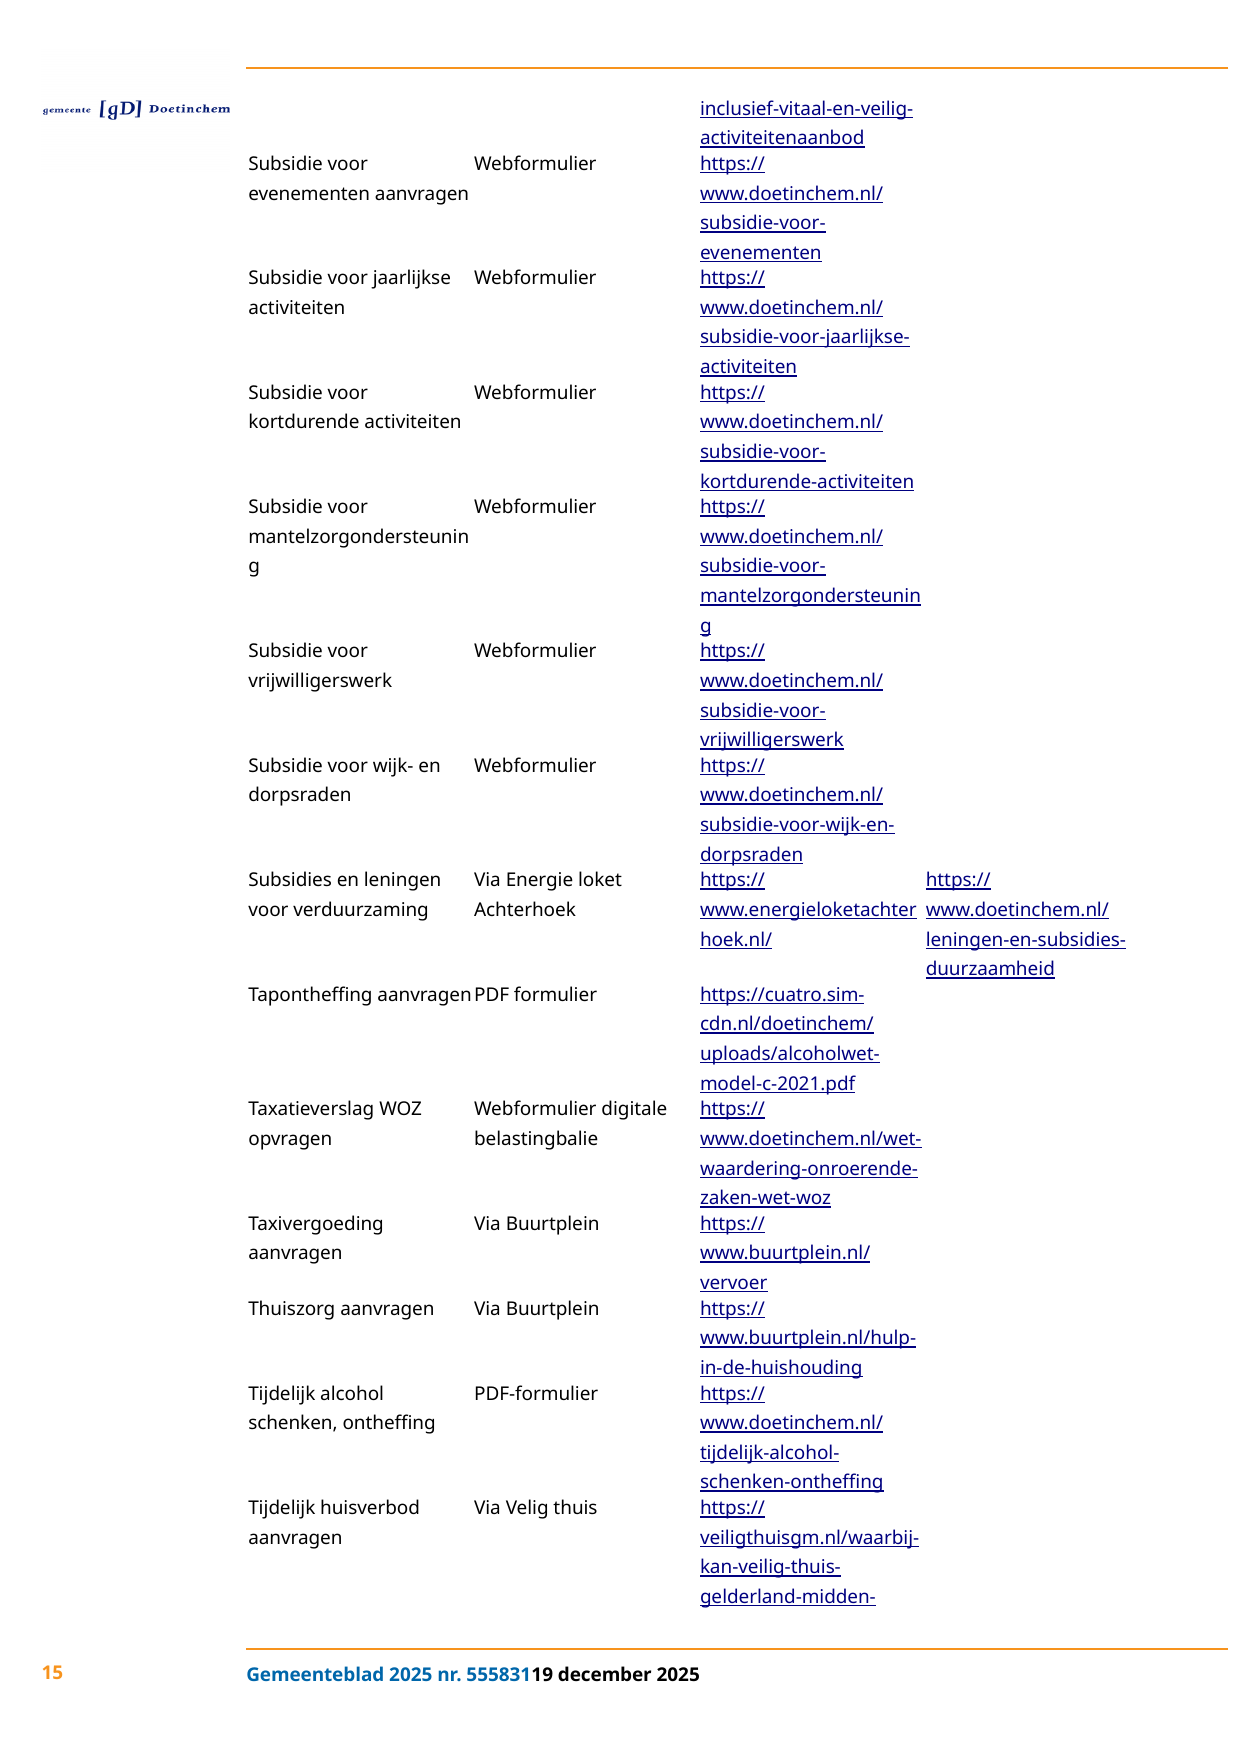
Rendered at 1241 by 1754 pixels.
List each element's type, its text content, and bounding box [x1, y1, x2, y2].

table_cell Subsidie voor jaarlijkse activiteiten [248, 265, 474, 379]
table_cell [926, 1096, 1152, 1210]
table_cell Tijdelijk huisverbod aanvragen [248, 1494, 474, 1609]
table_cell [926, 1210, 1152, 1295]
table_cell https://www.doetinchem.nl/wet-waardering-onroerende-zaken-wet-woz [700, 1096, 926, 1210]
table_cell Webformulier [474, 150, 700, 264]
table_cell https://www.doetinchem.nl/leningen-en-subsidies-duurzaamheid [926, 867, 1152, 981]
table_cell Via Buurtplein [474, 1295, 700, 1380]
table_cell Subsidie voor evenementen aanvragen [248, 150, 474, 264]
table_cell [926, 95, 1152, 150]
table_cell https://www.buurtplein.nl/hulp-in-de-huishouding [700, 1295, 926, 1380]
table_cell Tapontheffing aanvragen [248, 981, 474, 1096]
table_cell https://www.buurtplein.nl/vervoer [700, 1210, 926, 1295]
table_cell https://veiligthuisgm.nl/waarbij-kan-veilig-thuis-gelderland-midden- [700, 1494, 926, 1609]
table_cell Taxatieverslag WOZ opvragen [248, 1096, 474, 1210]
table_cell Webformulier [474, 494, 700, 638]
table_cell Via Velig thuis [474, 1494, 700, 1609]
table_cell [248, 95, 474, 150]
table_cell [926, 1380, 1152, 1494]
table_cell Subsidies en leningen voor verduurzaming [248, 867, 474, 981]
table_cell Webformulier [474, 379, 700, 493]
table_cell [926, 1494, 1152, 1609]
table_cell https://cuatro.sim-cdn.nl/doetinchem/uploads/alcoholwet-model-c-2021.pdf [700, 981, 926, 1096]
table_cell [926, 265, 1152, 379]
table_cell Tijdelijk alcohol schenken, ontheffing [248, 1380, 474, 1494]
table_cell Webformulier [474, 265, 700, 379]
table_cell https://www.doetinchem.nl/subsidie-voor-mantelzorgondersteuning [700, 494, 926, 638]
table_cell [926, 379, 1152, 493]
table_cell https://www.doetinchem.nl/tijdelijk-alcohol-schenken-ontheffing [700, 1380, 926, 1494]
table_cell [926, 752, 1152, 867]
table_cell https://www.doetinchem.nl/subsidie-voor-evenementen [700, 150, 926, 264]
table_cell [926, 494, 1152, 638]
table_cell inclusief-vitaal-en-veilig-activiteitenaanbod [700, 95, 926, 150]
table_cell Thuiszorg aanvragen [248, 1295, 474, 1380]
table_cell https://www.energieloketachterhoek.nl/ [700, 867, 926, 981]
table_cell Webformulier [474, 752, 700, 867]
table_cell Via Energie loket Achterhoek [474, 867, 700, 981]
picture [41, 47, 231, 172]
table_cell PDF-formulier [474, 1380, 700, 1494]
table_cell Webformulier digitale belastingbalie [474, 1096, 700, 1210]
table_cell Webformulier [474, 638, 700, 752]
table_cell Subsidie voor wijk- en dorpsraden [248, 752, 474, 867]
table_cell https://www.doetinchem.nl/subsidie-voor-vrijwilligerswerk [700, 638, 926, 752]
table_cell Taxivergoeding aanvragen [248, 1210, 474, 1295]
table_cell [926, 1295, 1152, 1380]
table_cell https://www.doetinchem.nl/subsidie-voor-jaarlijkse-activiteiten [700, 265, 926, 379]
table_cell [926, 638, 1152, 752]
table_cell [926, 150, 1152, 264]
table_cell https://www.doetinchem.nl/subsidie-voor-wijk-en-dorpsraden [700, 752, 926, 867]
table_cell Subsidie voor vrijwilligerswerk [248, 638, 474, 752]
table_cell Via Buurtplein [474, 1210, 700, 1295]
table_cell Subsidie voor mantelzorgondersteuning [248, 494, 474, 638]
table_cell Subsidie voor kortdurende activiteiten [248, 379, 474, 493]
table_cell [926, 981, 1152, 1096]
table_cell [474, 95, 700, 150]
table_cell https://www.doetinchem.nl/subsidie-voor-kortdurende-activiteiten [700, 379, 926, 493]
table_cell PDF formulier [474, 981, 700, 1096]
